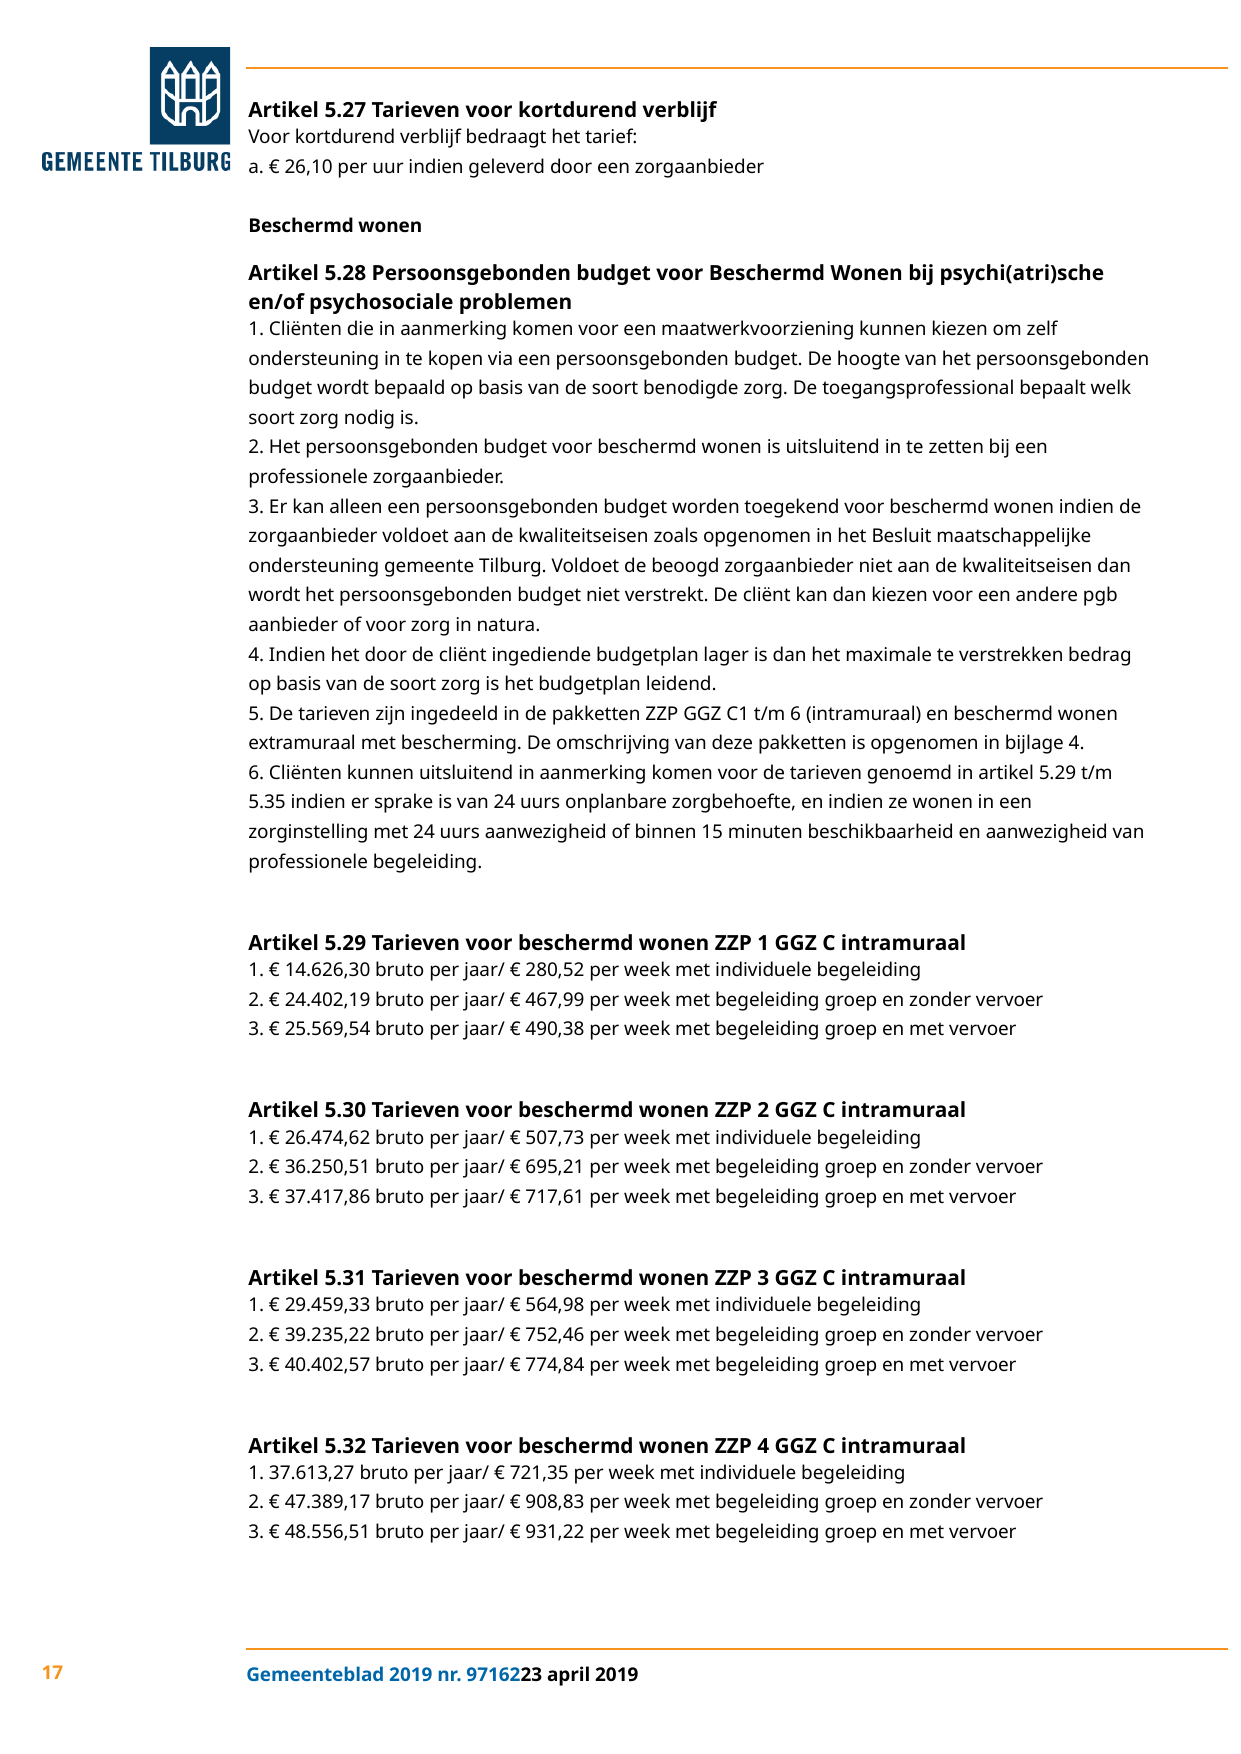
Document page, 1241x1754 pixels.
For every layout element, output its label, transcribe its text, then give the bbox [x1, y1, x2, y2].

text 3. € 37.417,86 bruto per jaar/ € 717,61 per week met begeleiding groep en met vervoer [248, 1183, 1152, 1209]
text 3. € 25.569,54 bruto per jaar/ € 490,38 per week met begeleiding groep en met vervoer [248, 1016, 1152, 1041]
text 4. Indien het door de cliënt ingediende budgetplan lager is dan het maximale te verstrekken bedrag op basis van de soort zorg is het budgetplan leidend. [248, 641, 1152, 696]
text 2. Het persoonsgebonden budget voor beschermd wonen is uitsluitend in te zetten bij een professionele zorgaanbieder. [248, 434, 1152, 489]
text 5. De tarieven zijn ingedeeld in de pakketten ZZP GGZ C1 t/m 6 (intramuraal) en beschermd wonen extramuraal met bescherming. De omschrijving van deze pakketten is opgenomen in bijlage 4. [248, 700, 1152, 755]
text Artikel 5.28 Persoonsgebonden budget voor Beschermd Wonen bij psychi(atri)sche en/of psychosociale problemen [248, 258, 1152, 315]
text 1. € 26.474,62 bruto per jaar/ € 507,73 per week met individuele begeleiding [248, 1124, 1152, 1150]
text 1. Cliënten die in aanmerking komen voor een maatwerkvoorziening kunnen kiezen om zelf ondersteuning in te kopen via een persoonsgebonden budget. De hoogte van het persoonsgebonden budget wordt bepaald op basis van de soort benodigde zorg. De toegangsprofessional bepaalt welk soort zorg nodig is. [248, 315, 1152, 430]
text Artikel 5.27 Tarieven voor kortdurend verblijf [248, 95, 1152, 123]
text Artikel 5.29 Tarieven voor beschermd wonen ZZP 1 GGZ C intramuraal [248, 928, 1152, 956]
text 1. € 14.626,30 bruto per jaar/ € 280,52 per week met individuele begeleiding [248, 956, 1152, 982]
text Artikel 5.32 Tarieven voor beschermd wonen ZZP 4 GGZ C intramuraal [248, 1431, 1152, 1459]
text 6. Cliënten kunnen uitsluitend in aanmerking komen voor de tarieven genoemd in artikel 5.29 t/m 5.35 indien er sprake is van 24 uurs onplanbare zorgbehoefte, en indien ze wonen in een zorginstelling met 24 uurs aanwezigheid of binnen 15 minuten beschikbaarheid en aanwezigheid van professionele begeleiding. [248, 759, 1152, 874]
text Artikel 5.31 Tarieven voor beschermd wonen ZZP 3 GGZ C intramuraal [248, 1263, 1152, 1292]
text 1. 37.613,27 bruto per jaar/ € 721,35 per week met individuele begeleiding [248, 1459, 1152, 1485]
text Beschermd wonen [248, 212, 1152, 238]
text 2. € 36.250,51 bruto per jaar/ € 695,21 per week met begeleiding groep en zonder vervoer [248, 1153, 1152, 1179]
text 3. € 48.556,51 bruto per jaar/ € 931,22 per week met begeleiding groep en met vervoer [248, 1518, 1152, 1544]
text a. € 26,10 per uur indien geleverd door een zorgaanbieder [248, 153, 1152, 178]
text 2. € 47.389,17 bruto per jaar/ € 908,83 per week met begeleiding groep en zonder vervoer [248, 1489, 1152, 1514]
text 2. € 39.235,22 bruto per jaar/ € 752,46 per week met begeleiding groep en zonder vervoer [248, 1321, 1152, 1347]
text Voor kortdurend verblijf bedraagt het tarief: [248, 123, 1152, 149]
text 3. € 40.402,57 bruto per jaar/ € 774,84 per week met begeleiding groep en met vervoer [248, 1351, 1152, 1376]
text 1. € 29.459,33 bruto per jaar/ € 564,98 per week met individuele begeleiding [248, 1292, 1152, 1317]
text 2. € 24.402,19 bruto per jaar/ € 467,99 per week met begeleiding groep en zonder vervoer [248, 986, 1152, 1012]
text Artikel 5.30 Tarieven voor beschermd wonen ZZP 2 GGZ C intramuraal [248, 1096, 1152, 1124]
picture [41, 47, 231, 172]
text 3. Er kan alleen een persoonsgebonden budget worden toegekend voor beschermd wonen indien de zorgaanbieder voldoet aan de kwaliteitseisen zoals opgenomen in het Besluit maatschappelijke ondersteuning gemeente Tilburg. Voldoet de beoogd zorgaanbieder niet aan de kwaliteitseisen dan wordt het persoonsgebonden budget niet verstrekt. De cliënt kan dan kiezen voor een andere pgb aanbieder of voor zorg in natura. [248, 493, 1152, 637]
